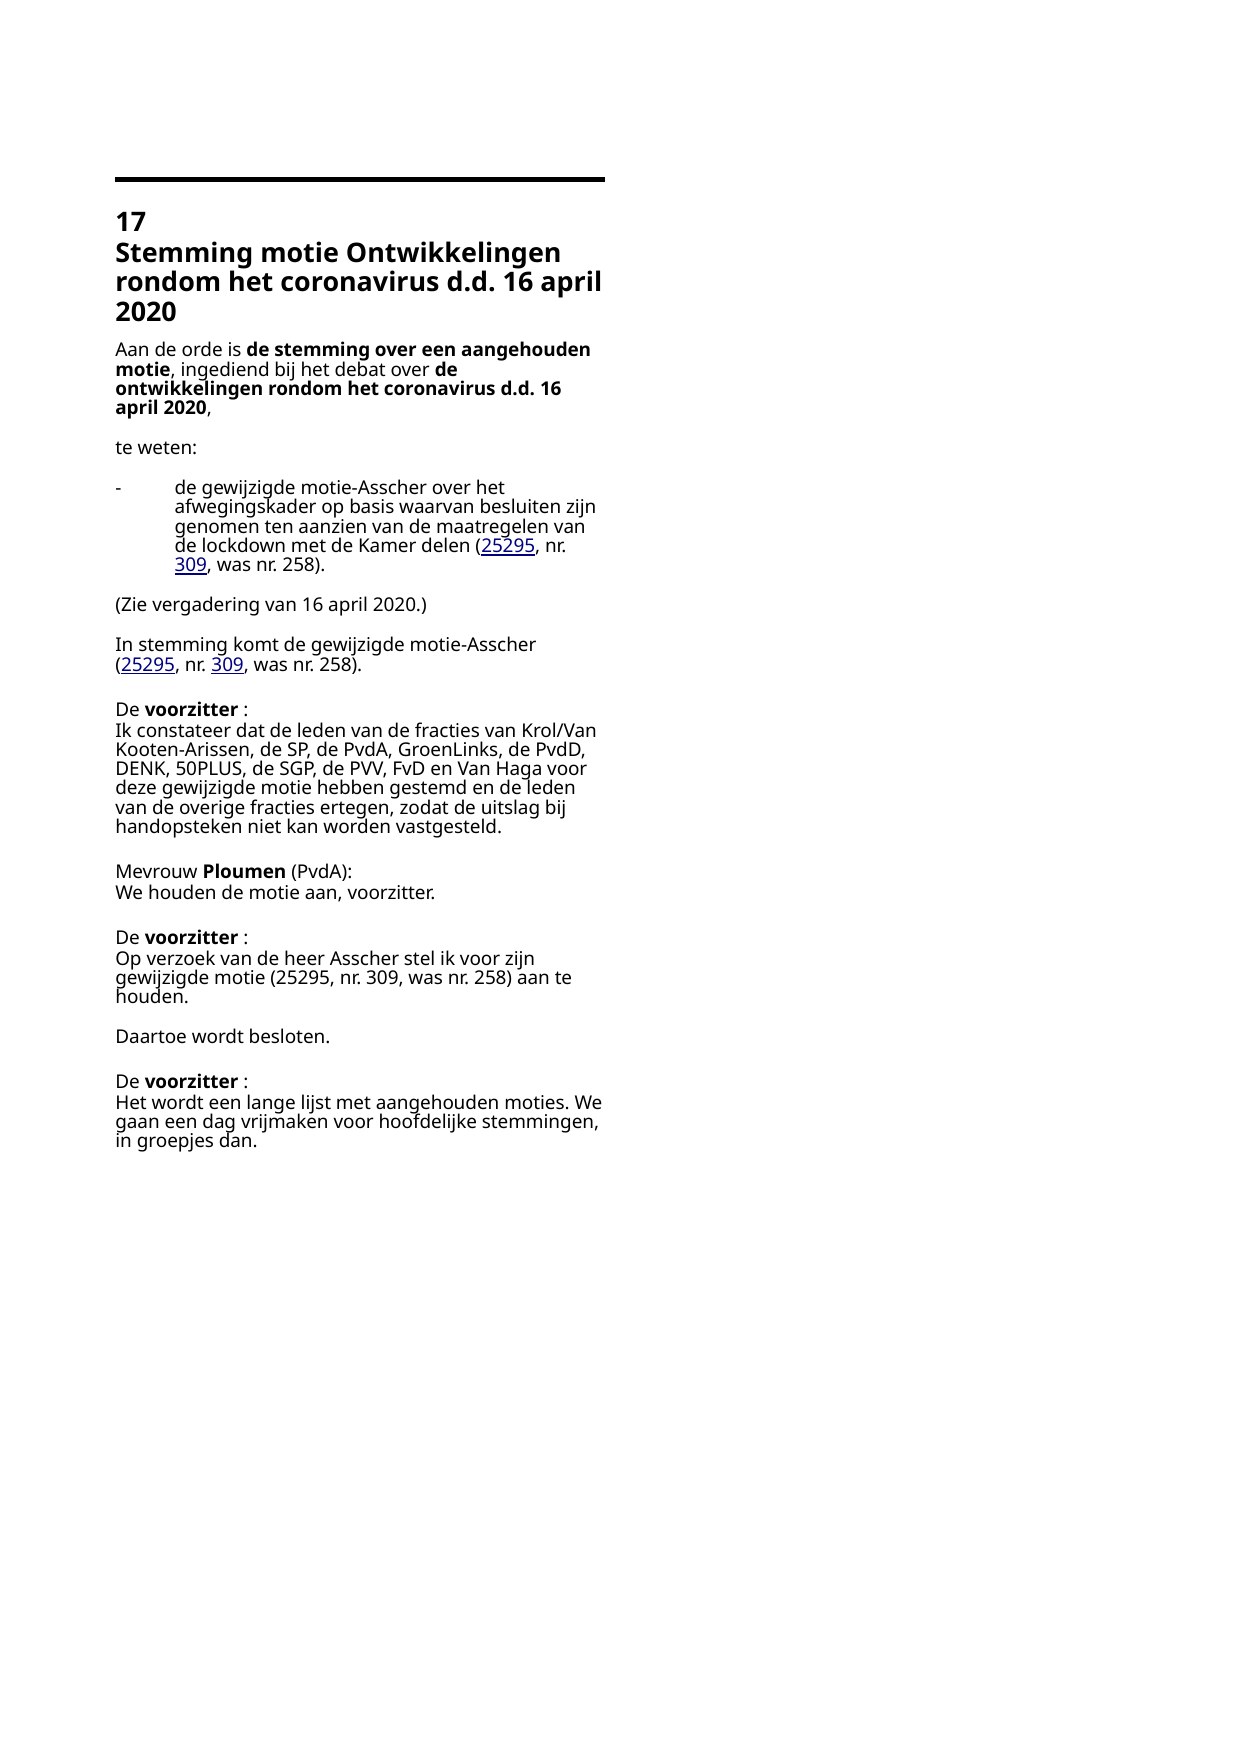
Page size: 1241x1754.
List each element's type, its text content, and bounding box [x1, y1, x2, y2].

text Daartoe wordt besloten. [115, 1028, 605, 1047]
text De voorzitter : [115, 696, 605, 722]
text Stemming motie Ontwikkelingen rondom het coronavirus d.d. 16 april 2020 [115, 239, 605, 341]
list de gewijzigde motie-Asscher over het afwegingskader op basis waarvan besluiten zijn genomen ten aanzien van de maatregelen van de lockdown met de Kamer delen (25295, nr. 309, was nr. 258). [115, 479, 605, 576]
text (Zie vergadering van 16 april 2020.) [115, 596, 605, 616]
text De voorzitter : [115, 1068, 605, 1094]
text De voorzitter : [115, 924, 605, 949]
text In stemming komt de gewijzigde motie-Asscher (25295, nr. 309, was nr. 258). [115, 636, 605, 675]
text Ik constateer dat de leden van de fracties van Krol/Van Kooten-Arissen, de SP, de PvdA, GroenLinks, de PvdD, DENK, 50PLUS, de SGP, de PVV, FvD en Van Haga voor deze gewijzigde motie hebben gestemd en de leden van de overige fracties ertegen, zodat de uitslag bij handopsteken niet kan worden vastgesteld. [115, 722, 605, 837]
text Mevrouw Ploumen (PvdA): [115, 858, 605, 884]
text Het wordt een lange lijst met aangehouden moties. We gaan een dag vrijmaken voor hoofdelijke stemmingen, in groepjes dan. [115, 1094, 605, 1152]
text We houden de motie aan, voorzitter. [115, 884, 605, 903]
text Op verzoek van de heer Asscher stel ik voor zijn gewijzigde motie (25295, nr. 309, was nr. 258) aan te houden. [115, 949, 605, 1007]
text 17 [115, 203, 605, 239]
text te weten: [115, 439, 605, 458]
text Aan de orde is de stemming over een aangehouden motie, ingediend bij het debat over de ontwikkelingen rondom het coronavirus d.d. 16 april 2020, [115, 341, 605, 418]
